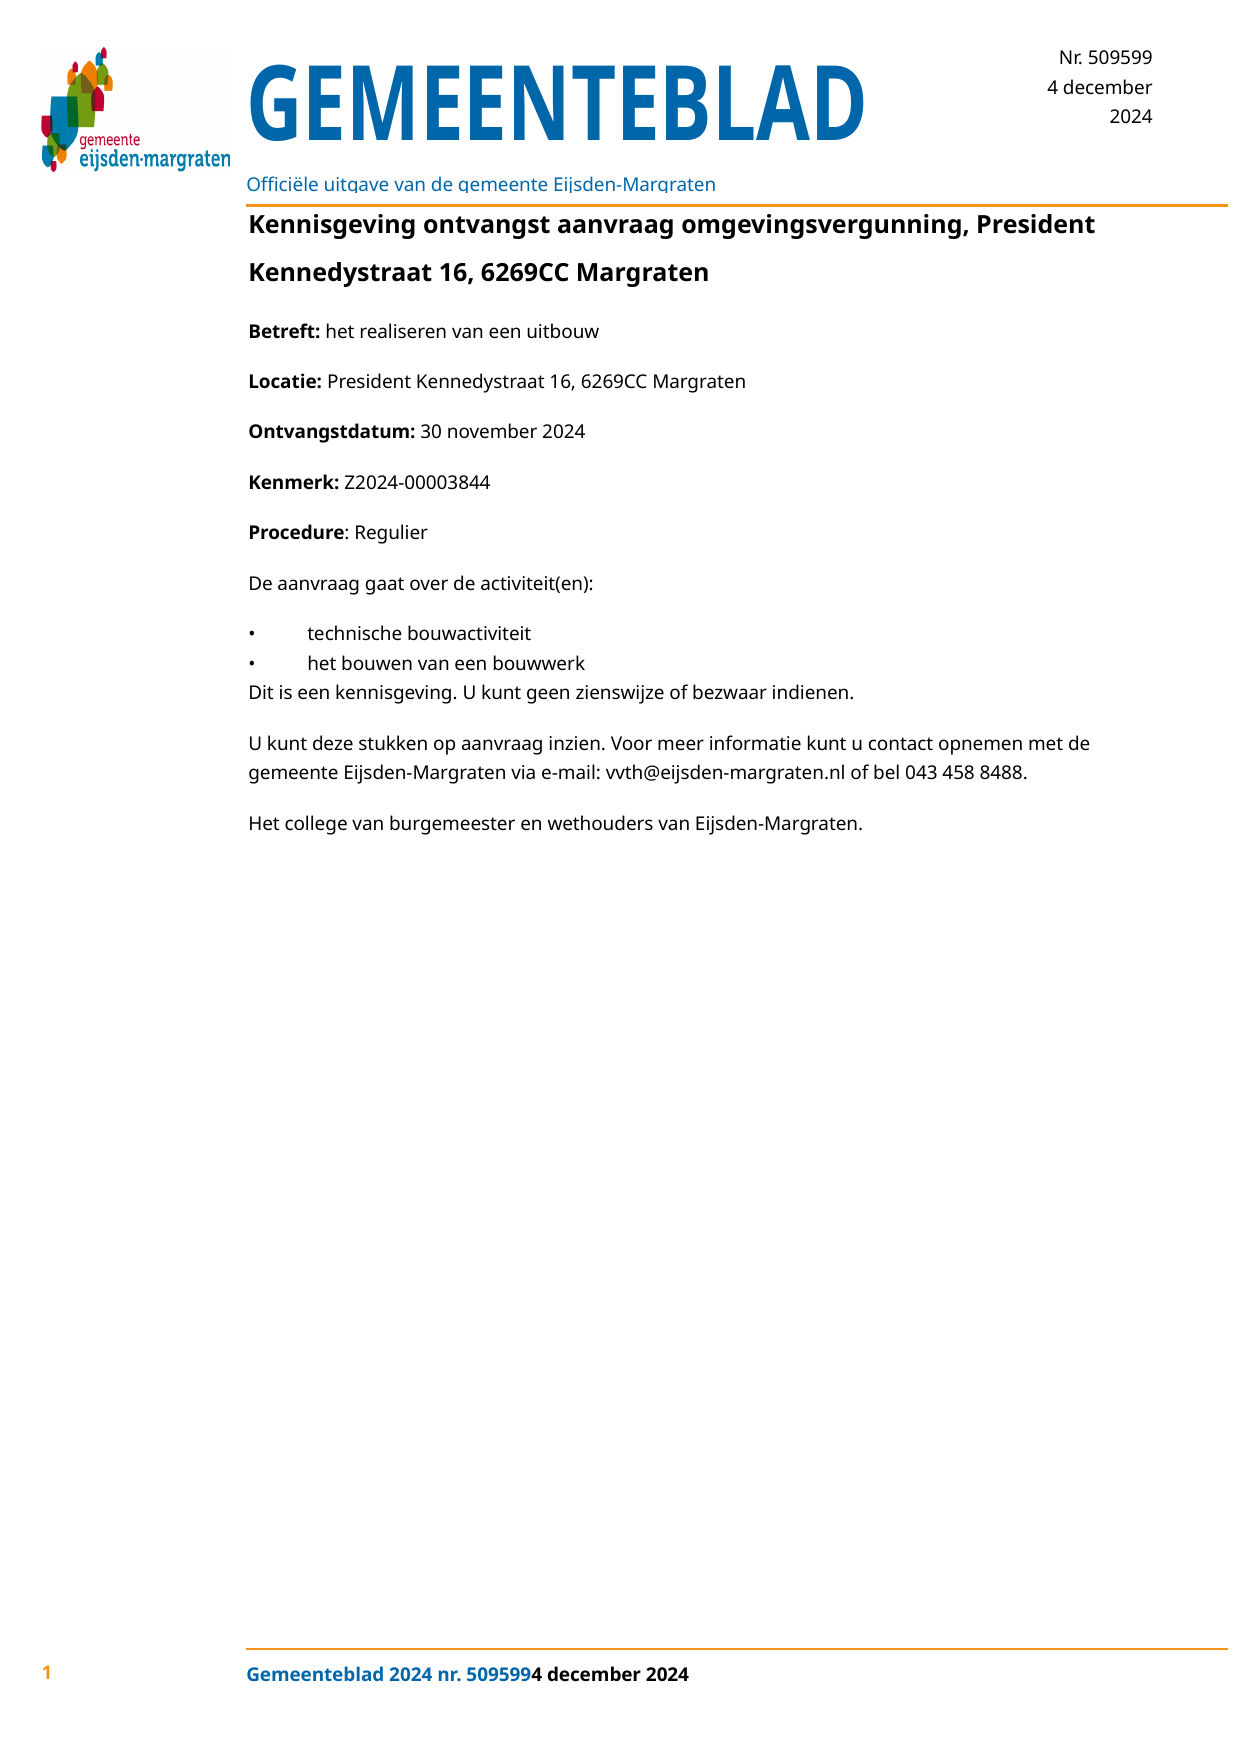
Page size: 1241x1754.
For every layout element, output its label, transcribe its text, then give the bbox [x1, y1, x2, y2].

text De aanvraag gaat over de activiteit(en): [248, 570, 1152, 596]
list het bouwen van een bouwwerk [248, 650, 1152, 676]
text Dit is een kennisgeving. U kunt geen zienswijze of bezwaar indienen. [248, 679, 1152, 705]
text U kunt deze stukken op aanvraag inzien. Voor meer informatie kunt u contact opnemen met de gemeente Eijsden-Margraten via e-mail: vvth@eijsden-margraten.nl of bel 043 458 8488. [248, 730, 1152, 785]
text Het college van burgemeester en wethouders van Eijsden-Margraten. [248, 810, 1152, 836]
list technische bouwactiviteit [248, 620, 1152, 646]
text Locatie: President Kennedystraat 16, 6269CC Margraten [248, 368, 1152, 394]
text Betreft: het realiseren van een uitbouw [248, 318, 1152, 344]
text Kenmerk: Z2024-00003844 [248, 469, 1152, 495]
text Procedure: Regulier [248, 519, 1152, 545]
text Kennisgeving ontvangst aanvraag omgevingsvergunning, President Kennedystraat 16, 6269CC Margraten [248, 207, 1152, 288]
picture [41, 47, 231, 172]
text Ontvangstdatum: 30 november 2024 [248, 419, 1152, 444]
